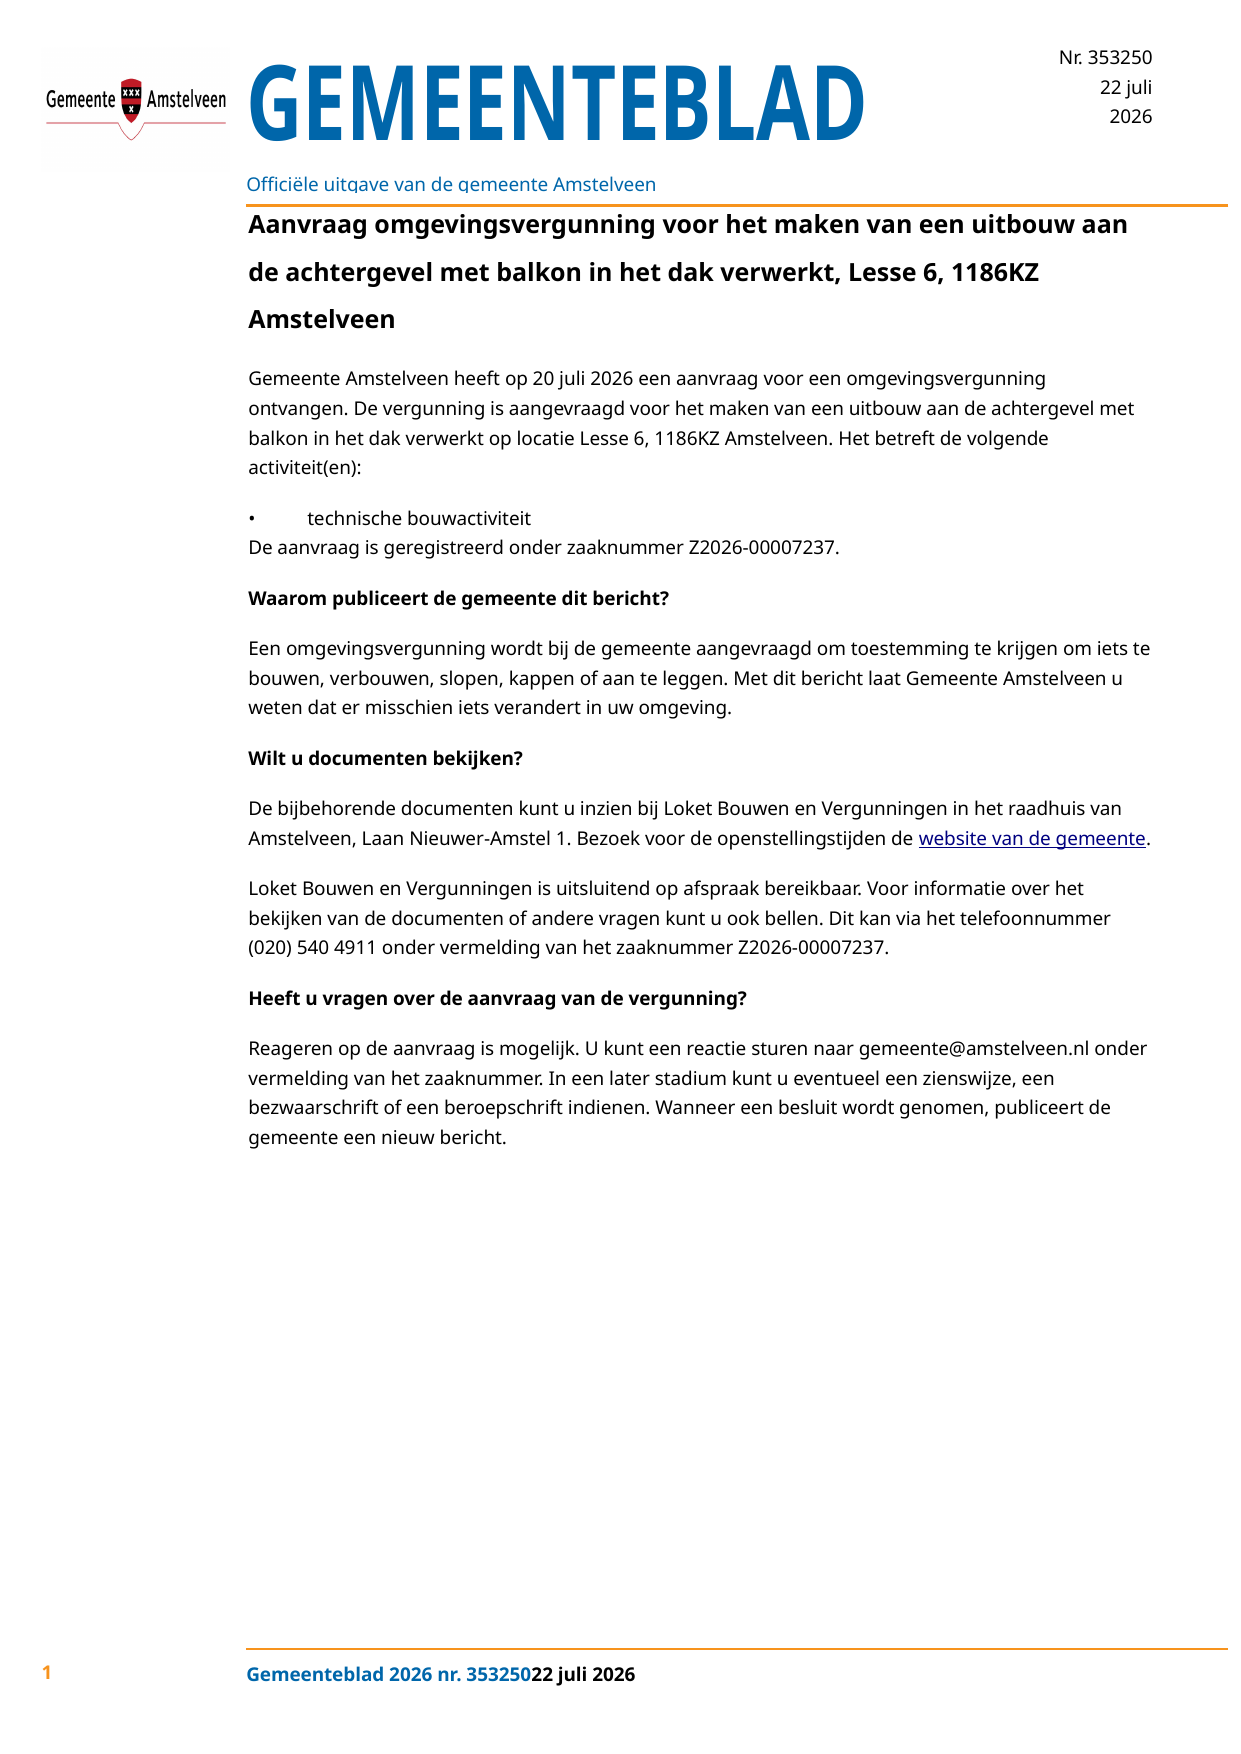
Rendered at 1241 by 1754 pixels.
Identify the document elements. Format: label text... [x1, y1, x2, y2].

list technische bouwactiviteit [248, 505, 1152, 530]
text Heeft u vragen over de aanvraag van de vergunning? [248, 985, 1152, 1010]
text Loket Bouwen en Vergunningen is uitsluitend op afspraak bereikbaar. Voor informatie over het bekijken van de documenten of andere vragen kunt u ook bellen. Dit kan via het telefoonnummer (020) 540 4911 onder vermelding van het zaaknummer Z2026-00007237. [248, 875, 1152, 960]
text Reageren op de aanvraag is mogelijk. U kunt een reactie sturen naar gemeente@amstelveen.nl onder vermelding van het zaaknummer. In een later stadium kunt u eventueel een zienswijze, een bezwaarschrift of een beroepschrift indienen. Wanneer een besluit wordt genomen, publiceert de gemeente een nieuw bericht. [248, 1035, 1152, 1149]
text De aanvraag is geregistreerd onder zaaknummer Z2026-00007237. [248, 534, 1152, 560]
text De bijbehorende documenten kunt u inzien bij Loket Bouwen en Vergunningen in het raadhuis van Amstelveen, Laan Nieuwer-Amstel 1. Bezoek voor de openstellingstijden de website van de gemeente. [248, 795, 1152, 850]
text Wilt u documenten bekijken? [248, 745, 1152, 770]
picture [41, 47, 231, 172]
text Een omgevingsvergunning wordt bij de gemeente aangevraagd om toestemming te krijgen om iets te bouwen, verbouwen, slopen, kappen of aan te leggen. Met dit bericht laat Gemeente Amstelveen u weten dat er misschien iets verandert in uw omgeving. [248, 635, 1152, 720]
text Aanvraag omgevingsvergunning voor het maken van een uitbouw aan de achtergevel met balkon in het dak verwerkt, Lesse 6, 1186KZ Amstelveen [248, 207, 1152, 336]
text Gemeente Amstelveen heeft op 20 juli 2026 een aanvraag voor een omgevingsvergunning ontvangen. De vergunning is aangevraagd voor het maken van een uitbouw aan de achtergevel met balkon in het dak verwerkt op locatie Lesse 6, 1186KZ Amstelveen. Het betreft de volgende activiteit(en): [248, 366, 1152, 480]
text Waarom publiceert de gemeente dit bericht? [248, 585, 1152, 610]
